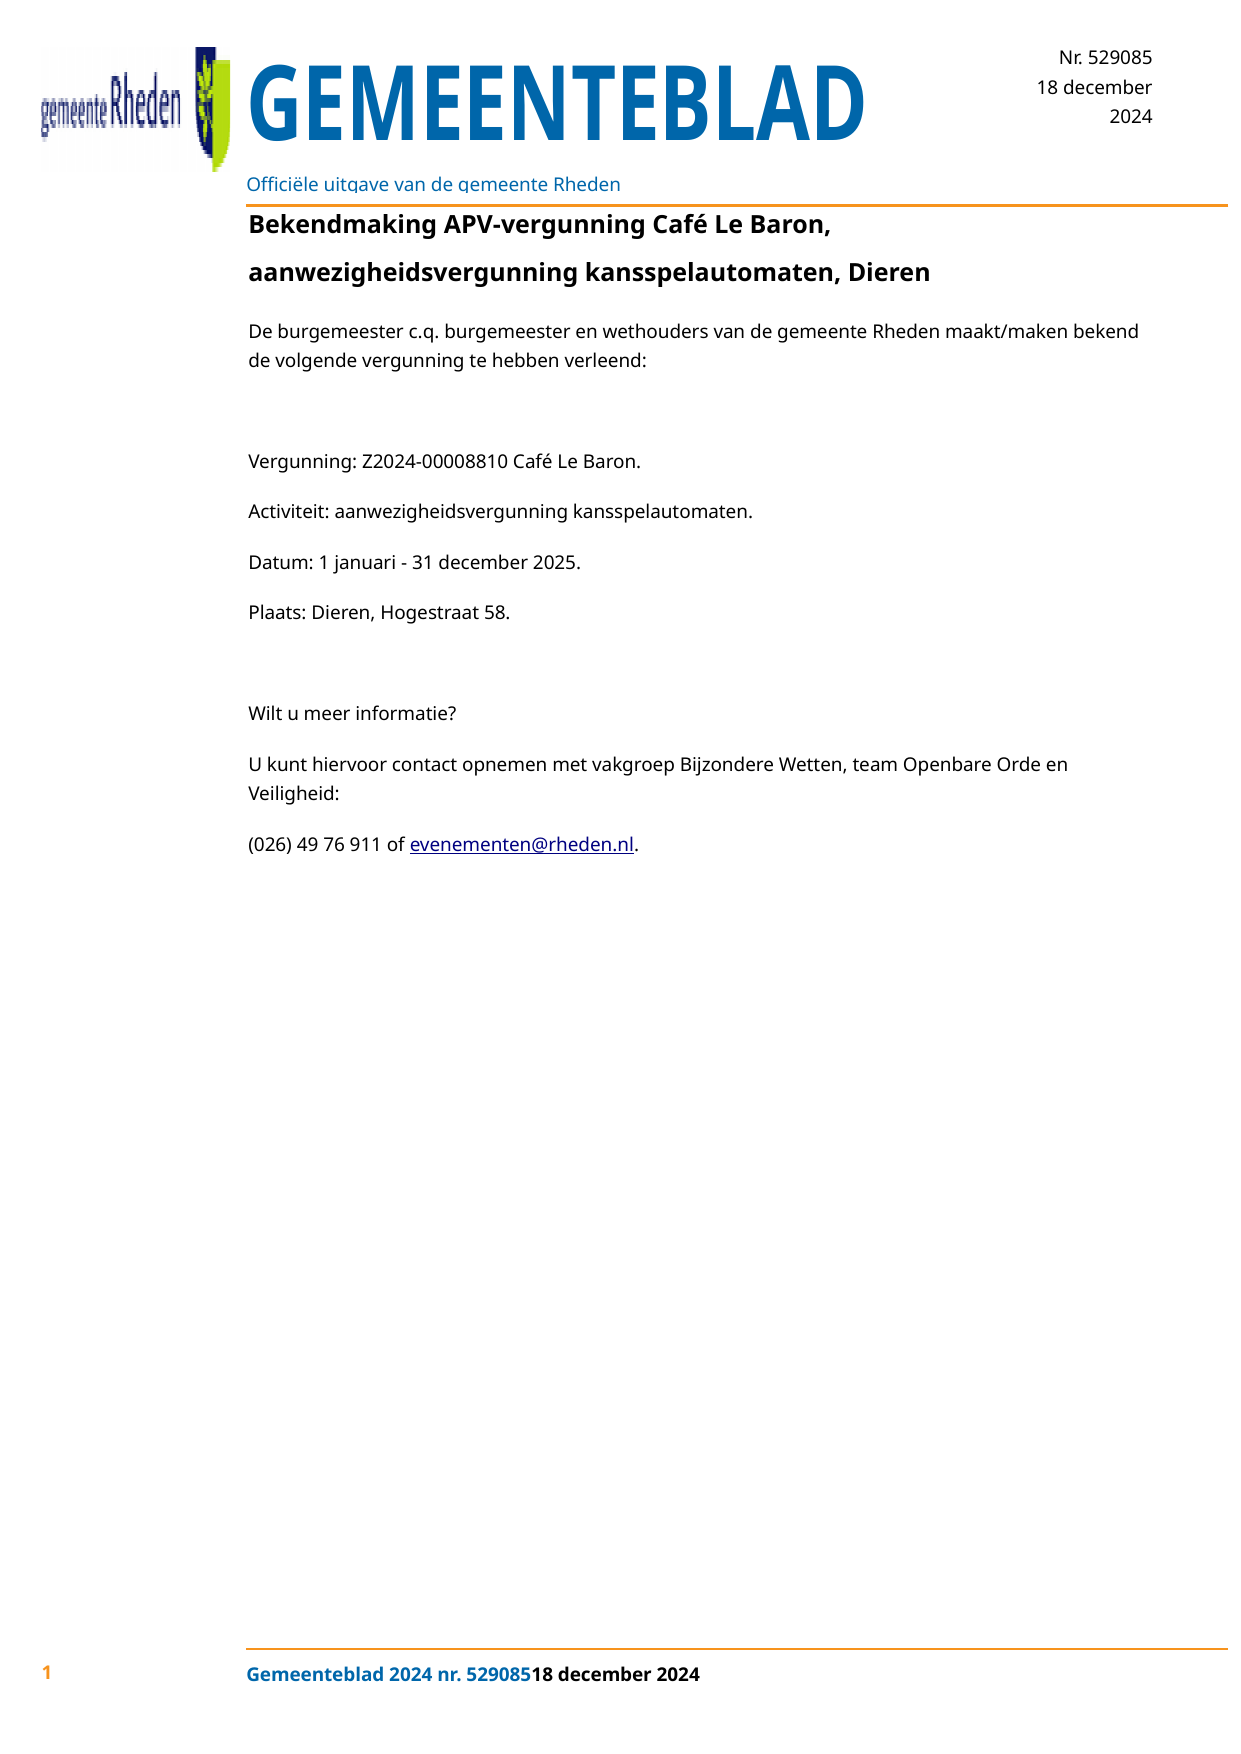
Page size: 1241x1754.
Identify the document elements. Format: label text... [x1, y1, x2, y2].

text De burgemeester c.q. burgemeester en wethouders van de gemeente Rheden maakt/maken bekend de volgende vergunning te hebben verleend: [248, 318, 1152, 373]
picture [41, 47, 231, 172]
text Activiteit: aanwezigheidsvergunning kansspelautomaten. [248, 499, 1152, 524]
text (026) 49 76 911 of evenementen@rheden.nl. [248, 831, 1152, 857]
text Wilt u meer informatie? [248, 700, 1152, 726]
text Datum: 1 januari - 31 december 2025. [248, 549, 1152, 575]
text Bekendmaking APV-vergunning Café Le Baron, aanwezigheidsvergunning kansspelautomaten, Dieren [248, 207, 1152, 288]
text U kunt hiervoor contact opnemen met vakgroep Bijzondere Wetten, team Openbare Orde en Veiligheid: [248, 751, 1152, 806]
text Vergunning: Z2024-00008810 Café Le Baron. [248, 448, 1152, 474]
text Plaats: Dieren, Hogestraat 58. [248, 599, 1152, 625]
